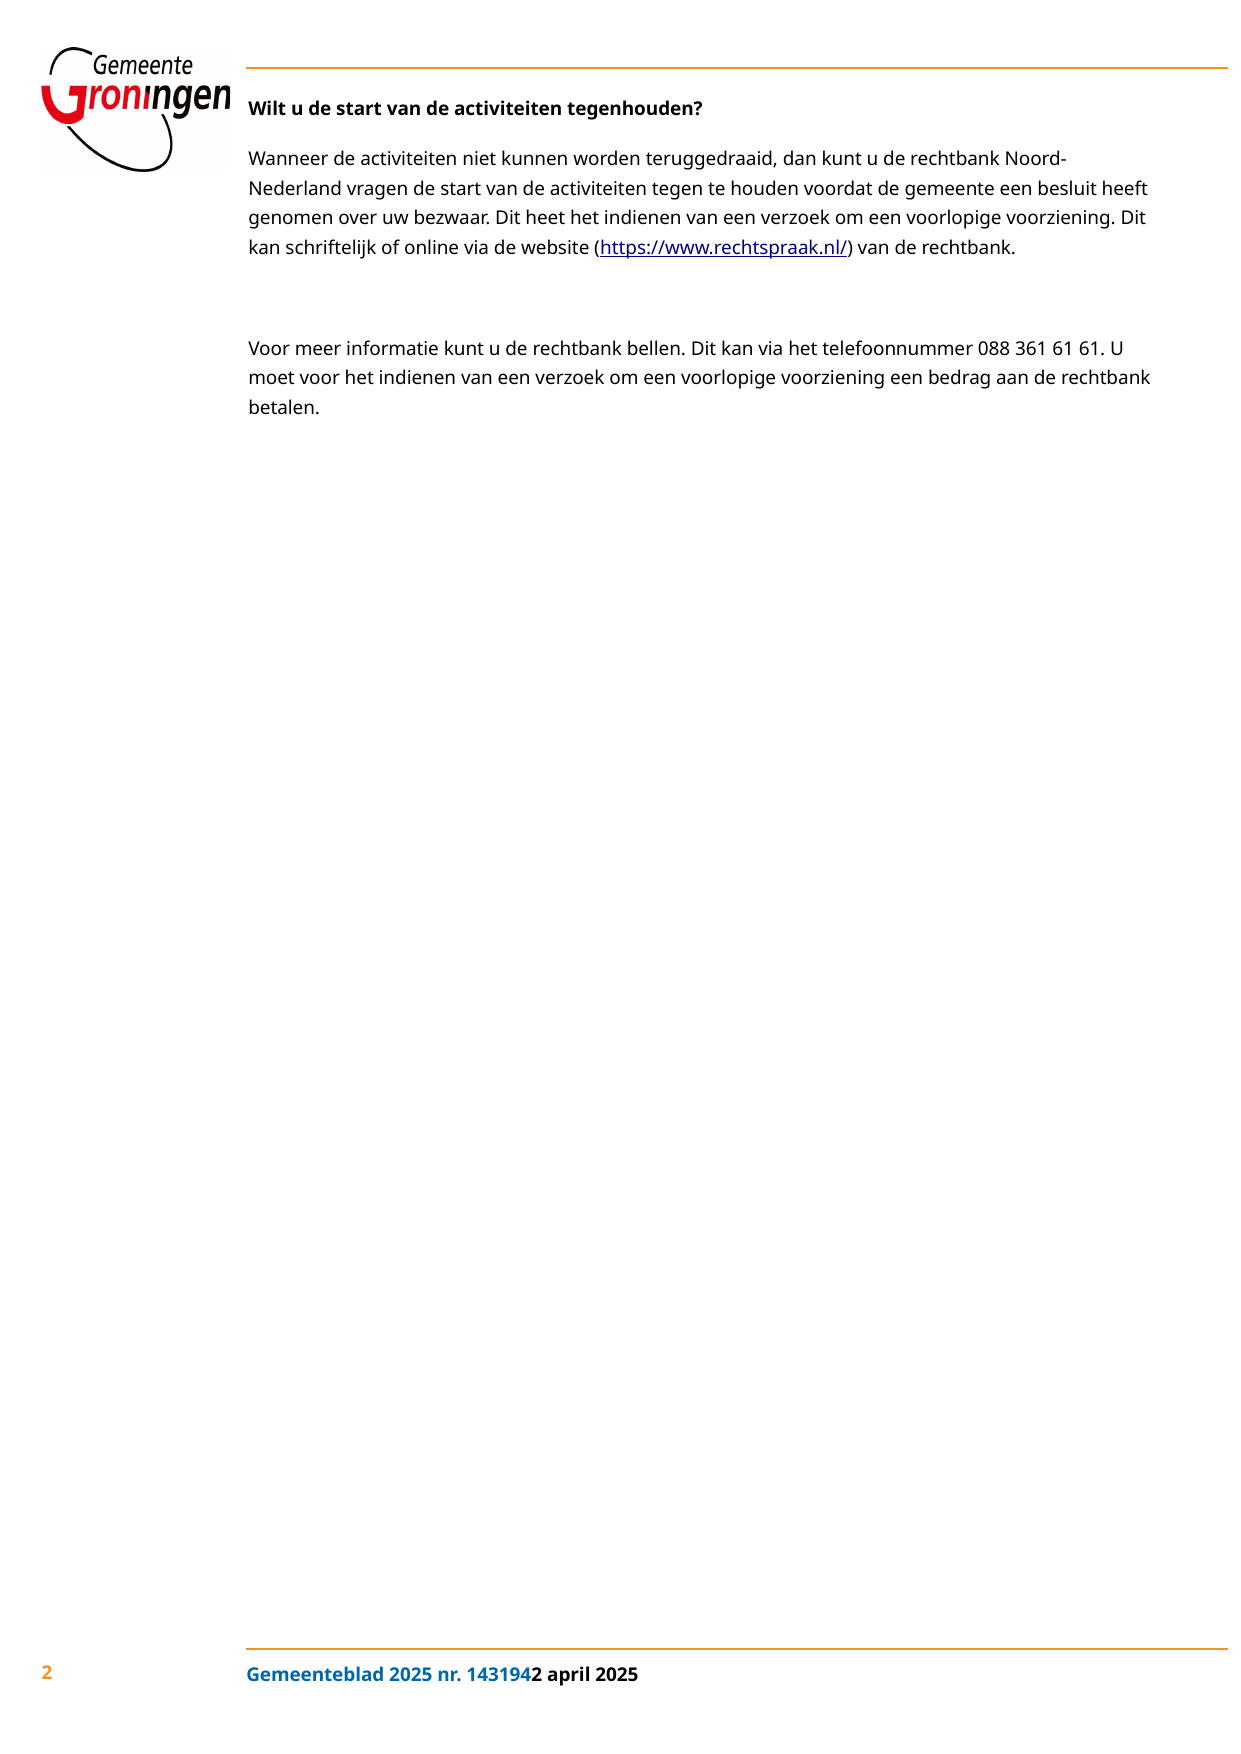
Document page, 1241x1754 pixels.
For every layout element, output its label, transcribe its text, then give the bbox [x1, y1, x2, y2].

text Wilt u de start van de activiteiten tegenhouden? [248, 95, 1152, 121]
text Voor meer informatie kunt u de rechtbank bellen. Dit kan via het telefoonnummer 088 361 61 61. U moet voor het indienen van een verzoek om een voorlopige voorziening een bedrag aan de rechtbank betalen. [248, 335, 1152, 420]
picture [41, 47, 231, 172]
text Wanneer de activiteiten niet kunnen worden teruggedraaid, dan kunt u de rechtbank Noord-Nederland vragen de start van de activiteiten tegen te houden voordat de gemeente een besluit heeft genomen over uw bezwaar. Dit heet het indienen van een verzoek om een voorlopige voorziening. Dit kan schriftelijk of online via de website (https://www.rechtspraak.nl/) van de rechtbank. [248, 145, 1152, 260]
